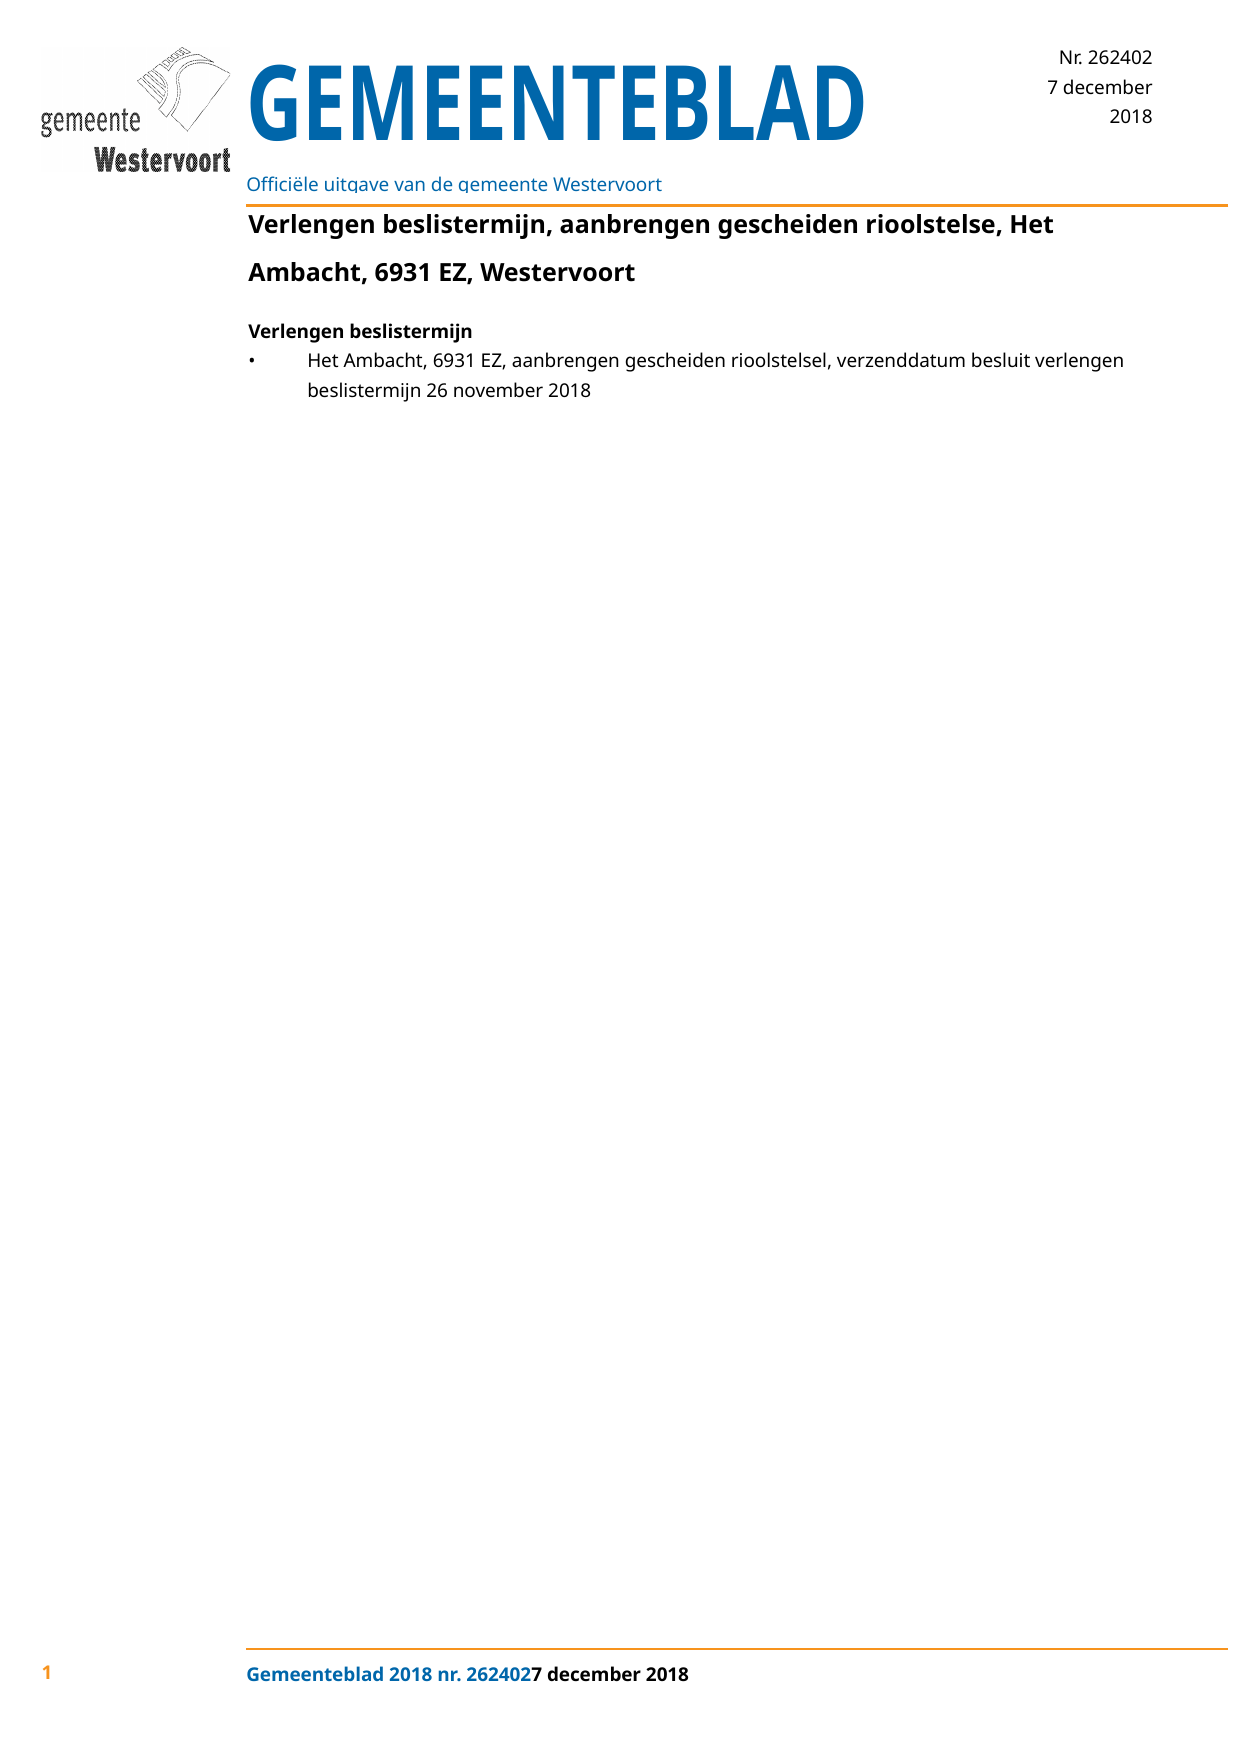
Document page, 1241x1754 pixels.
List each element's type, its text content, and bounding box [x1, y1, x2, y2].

text Verlengen beslistermijn, aanbrengen gescheiden rioolstelse, Het Ambacht, 6931 EZ, Westervoort [248, 207, 1152, 288]
picture [41, 47, 231, 172]
text Verlengen beslistermijn [248, 318, 1152, 344]
list Het Ambacht, 6931 EZ, aanbrengen gescheiden rioolstelsel, verzenddatum besluit verlengen beslistermijn 26 november 2018 [248, 347, 1152, 403]
